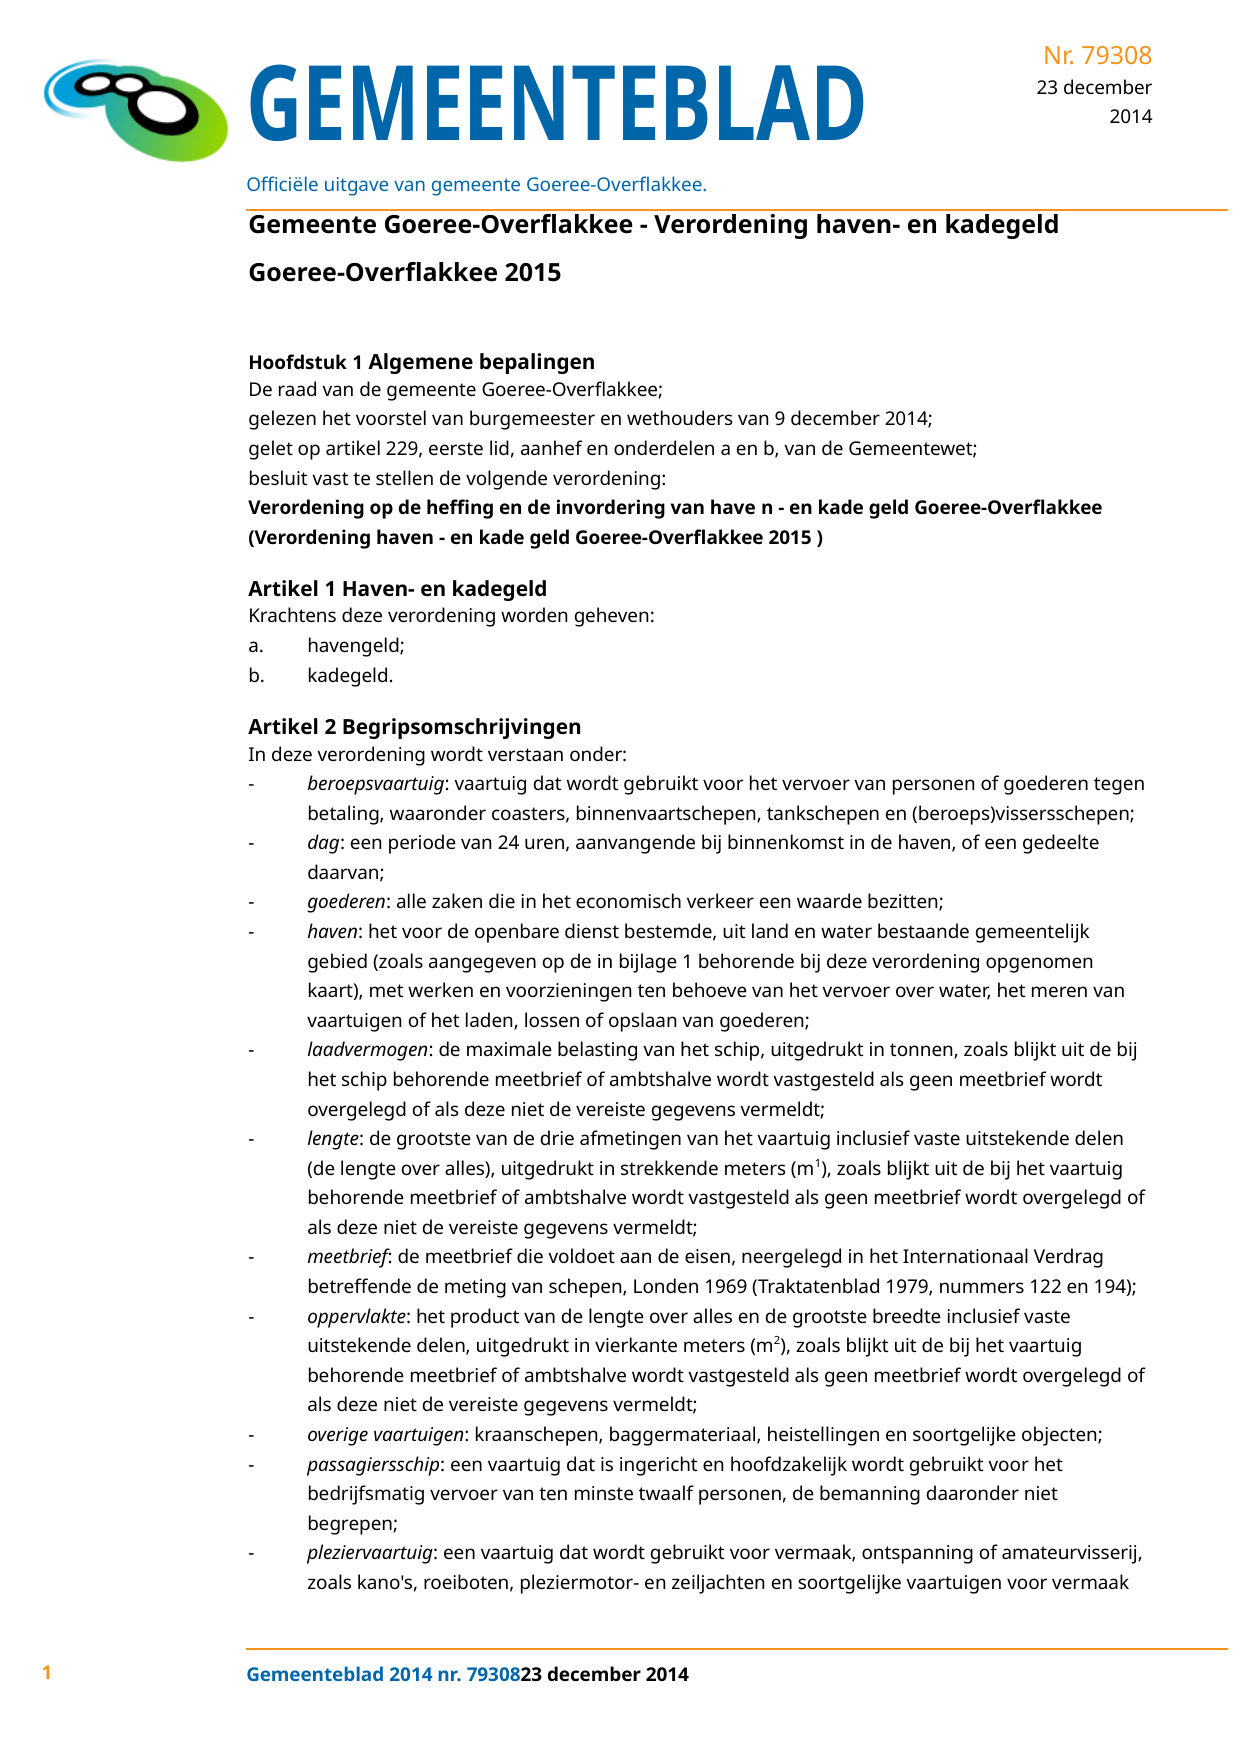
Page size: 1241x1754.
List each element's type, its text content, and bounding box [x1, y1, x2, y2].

text gelet op artikel 229, eerste lid, aanhef en onderdelen a en b, van de Gemeentewet; [248, 435, 1152, 461]
list goederen: alle zaken die in het economisch verkeer een waarde bezitten; [248, 889, 1152, 914]
list meetbrief: de meetbrief die voldoet aan de eisen, neergelegd in het Internationaal Verdrag betreffende de meting van schepen, Londen 1969 (Traktatenblad 1979, nummers 122 en 194); [248, 1244, 1152, 1299]
list lengte: de grootste van de drie afmetingen van het vaartuig inclusief vaste uitstekende delen (de lengte over alles), uitgedrukt in strekkende meters (m1), zoals blijkt uit de bij het vaartuig behorende meetbrief of ambtshalve wordt vastgesteld als geen meetbrief wordt overgelegd of als deze niet de vereiste gegevens vermeldt; [248, 1125, 1152, 1240]
list pleziervaartuig: een vaartuig dat wordt gebruikt voor vermaak, ontspanning of amateurvisserij, zoals kano's, roeiboten, pleziermotor- en zeiljachten en soortgelijke vaartuigen voor vermaak [248, 1539, 1152, 1595]
list laadvermogen: de maximale belasting van het schip, uitgedrukt in tonnen, zoals blijkt uit de bij het schip behorende meetbrief of ambtshalve wordt vastgesteld als geen meetbrief wordt overgelegd of als deze niet de vereiste gegevens vermeldt; [248, 1037, 1152, 1121]
list overige vaartuigen: kraanschepen, baggermateriaal, heistellingen en soortgelijke objecten; [248, 1421, 1152, 1447]
list haven: het voor de openbare dienst bestemde, uit land en water bestaande gemeentelijk gebied (zoals aangegeven op de in bijlage 1 behorende bij deze verordening opgenomen kaart), met werken en voorzieningen ten behoeve van het vervoer over water, het meren van vaartuigen of het laden, lossen of opslaan van goederen; [248, 918, 1152, 1033]
picture [41, 47, 231, 172]
text gelezen het voorstel van burgemeester en wethouders van 9 december 2014; [248, 406, 1152, 431]
list passagiersschip: een vaartuig dat is ingericht en hoofdzakelijk wordt gebruikt voor het bedrijfsmatig vervoer van ten minste twaalf personen, de bemanning daaronder niet begrepen; [248, 1451, 1152, 1536]
text In deze verordening wordt verstaan onder: [248, 741, 1152, 766]
list dag: een periode van 24 uren, aanvangende bij binnenkomst in de haven, of een gedeelte daarvan; [248, 829, 1152, 885]
text Artikel 2 Begripsomschrijvingen [248, 712, 1152, 741]
text De raad van de gemeente Goeree-Overflakkee; [248, 376, 1152, 402]
text Gemeente Goeree-Overflakkee - Verordening haven- en kadegeld Goeree-Overflakkee 2015 [248, 211, 1152, 288]
text Verordening op de heffing en de invordering van have n - en kade geld Goeree-Overflakkee (Verordening haven - en kade geld Goeree-Overflakkee 2015 ) [248, 494, 1152, 549]
list havengeld; [248, 632, 1152, 658]
text besluit vast te stellen de volgende verordening: [248, 465, 1152, 490]
list kadegeld. [248, 662, 1152, 688]
list oppervlakte: het product van de lengte over alles en de grootste breedte inclusief vaste uitstekende delen, uitgedrukt in vierkante meters (m2), zoals blijkt uit de bij het vaartuig behorende meetbrief of ambtshalve wordt vastgesteld als geen meetbrief wordt overgelegd of als deze niet de vereiste gegevens vermeldt; [248, 1303, 1152, 1417]
text Hoofdstuk 1 Algemene bepalingen [248, 347, 1152, 376]
text Krachtens deze verordening worden geheven: [248, 603, 1152, 628]
text Artikel 1 Haven- en kadegeld [248, 574, 1152, 603]
list beroepsvaartuig: vaartuig dat wordt gebruikt voor het vervoer van personen of goederen tegen betaling, waaronder coasters, binnenvaartschepen, tankschepen en (beroeps)vissersschepen; [248, 770, 1152, 826]
